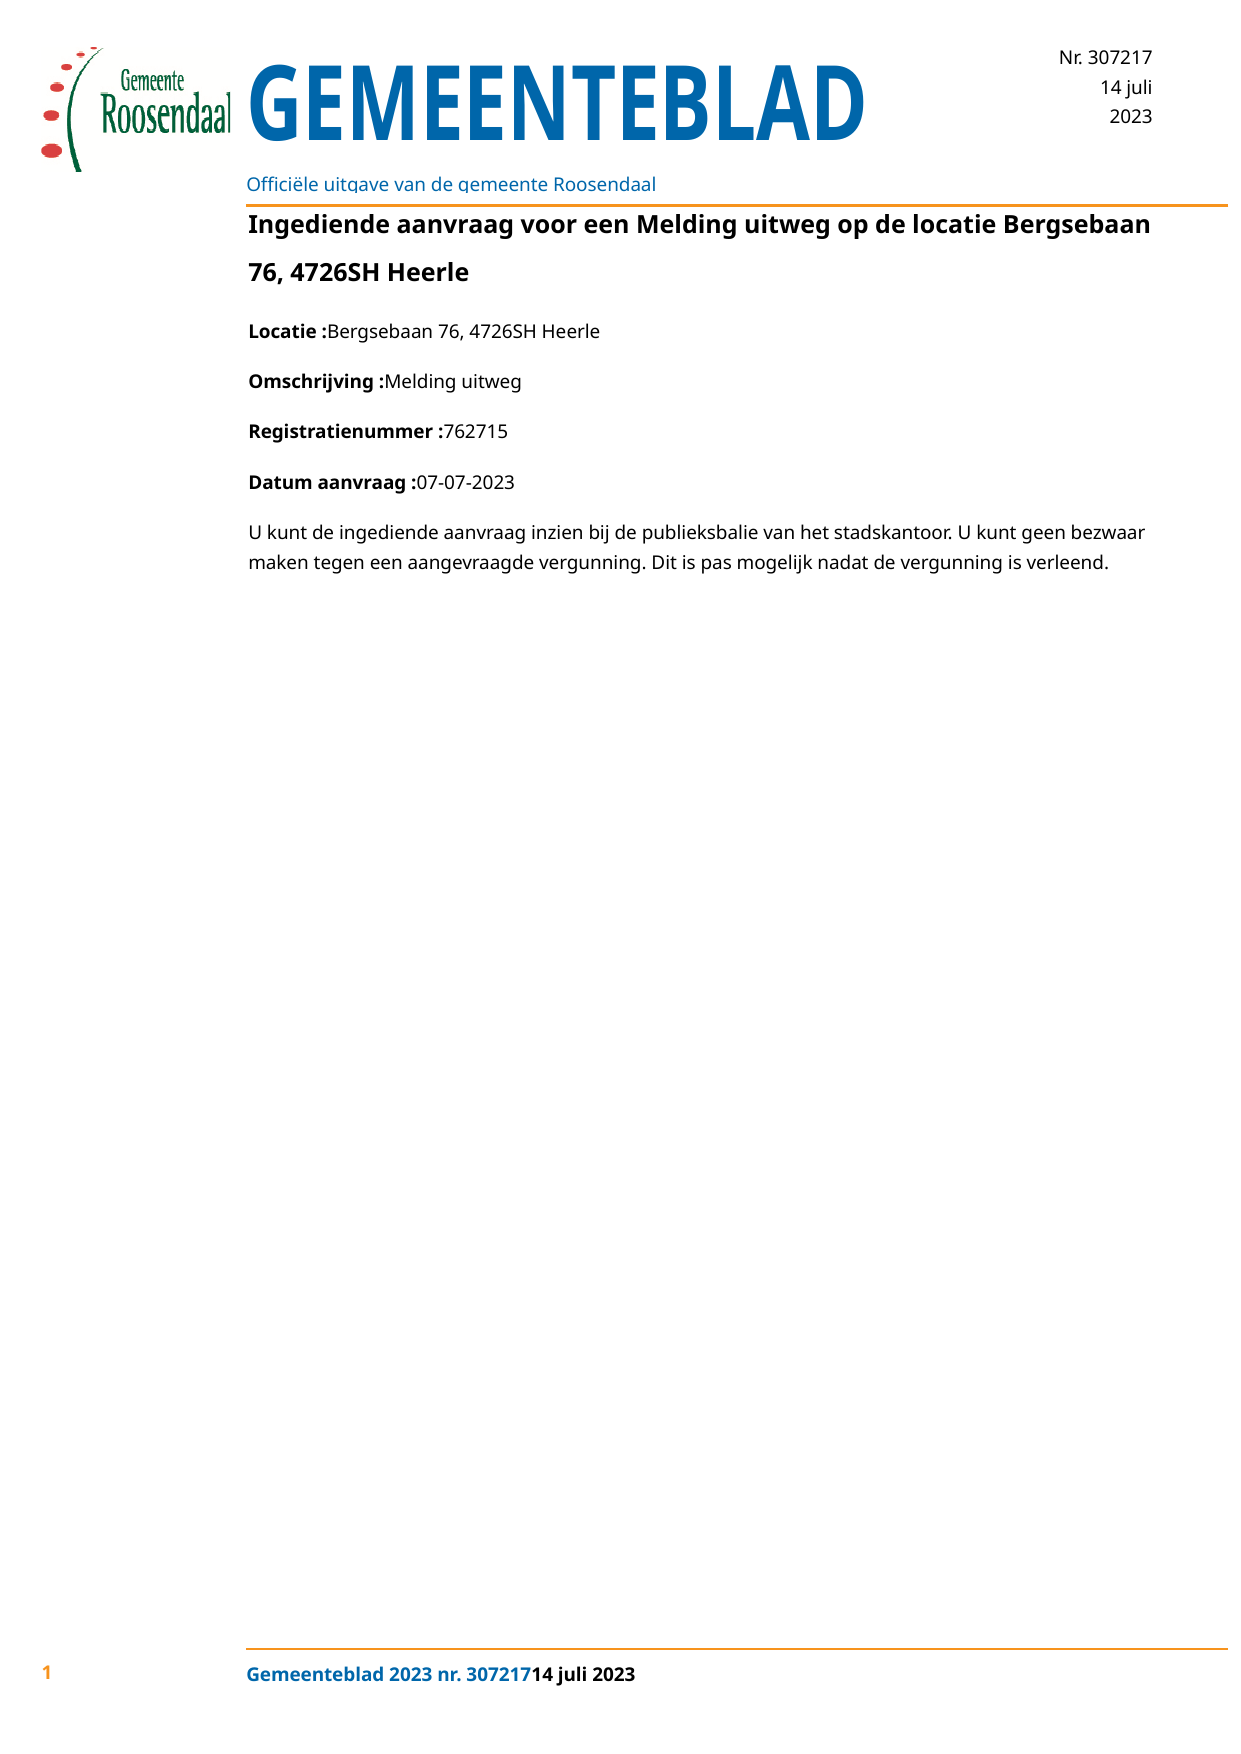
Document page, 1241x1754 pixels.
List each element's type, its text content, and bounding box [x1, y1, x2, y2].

text Locatie :Bergsebaan 76, 4726SH Heerle [248, 318, 1152, 344]
picture [41, 47, 231, 172]
text Registratienummer :762715 [248, 419, 1152, 444]
text Datum aanvraag :07-07-2023 [248, 469, 1152, 495]
text Ingediende aanvraag voor een Melding uitweg op de locatie Bergsebaan 76, 4726SH Heerle [248, 207, 1152, 288]
text Omschrijving :Melding uitweg [248, 368, 1152, 394]
text U kunt de ingediende aanvraag inzien bij de publieksbalie van het stadskantoor. U kunt geen bezwaar maken tegen een aangevraagde vergunning. Dit is pas mogelijk nadat de vergunning is verleend. [248, 519, 1152, 575]
